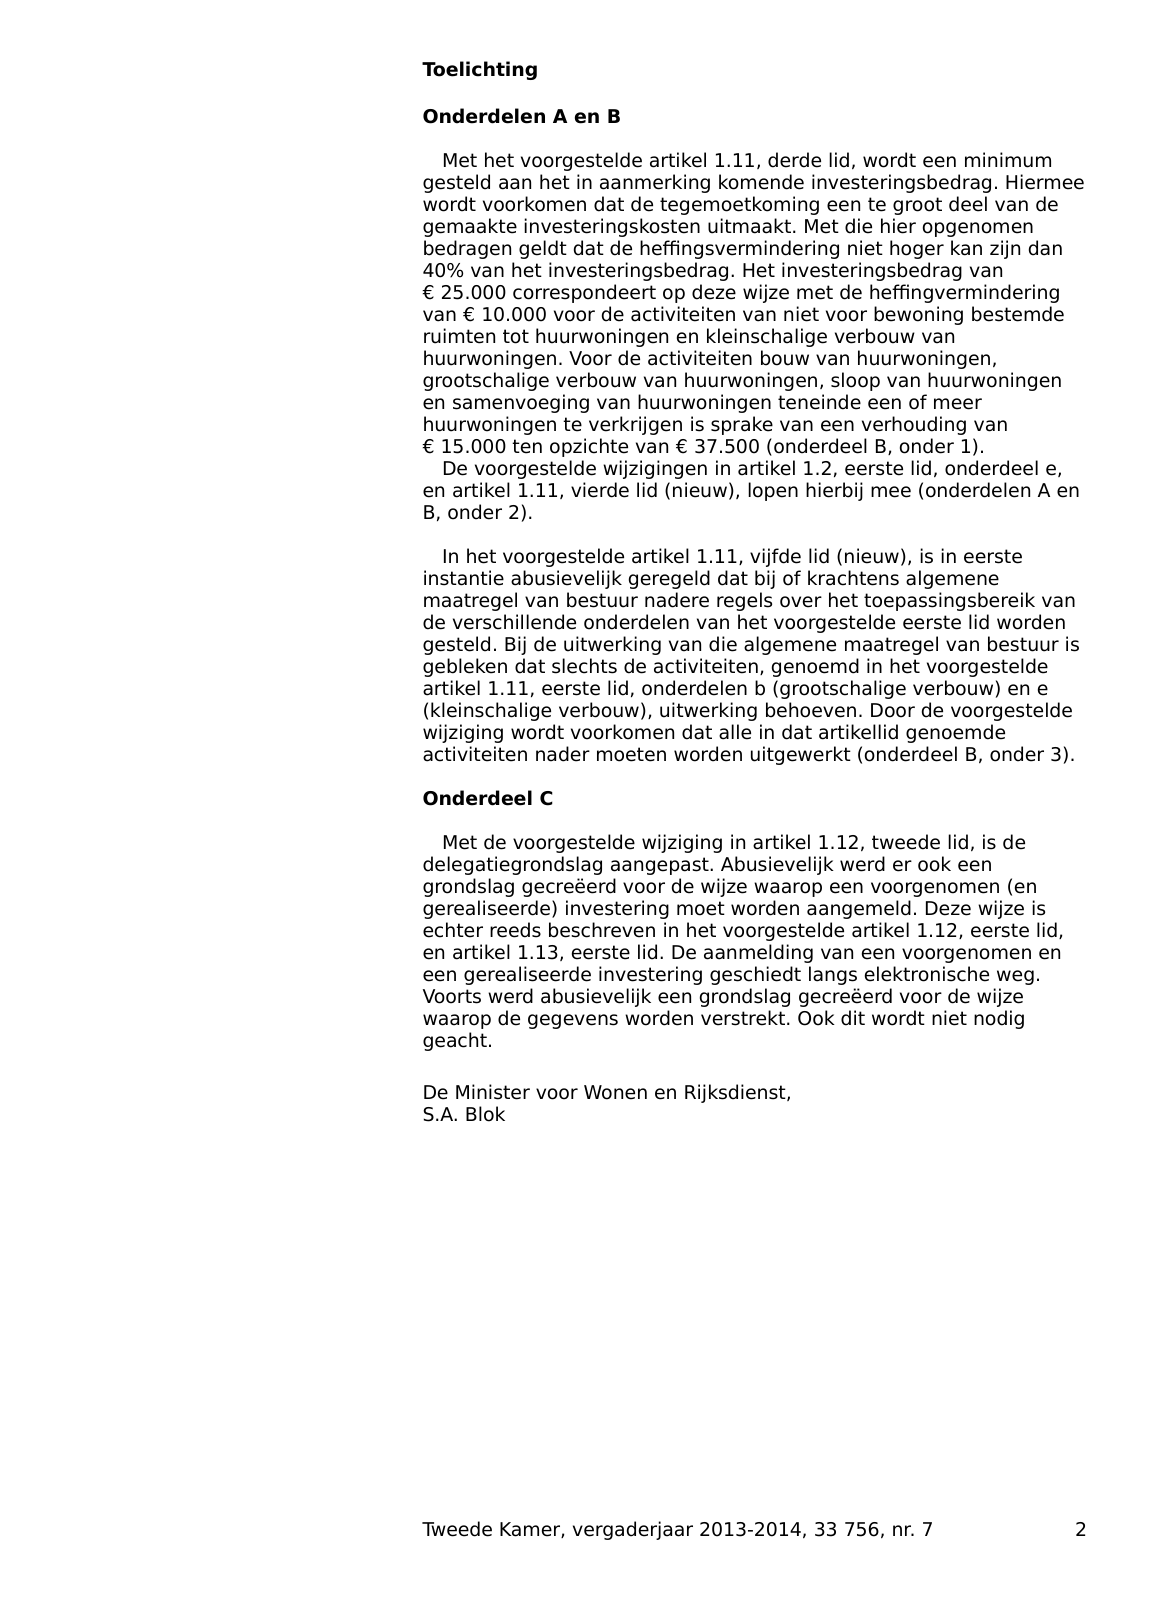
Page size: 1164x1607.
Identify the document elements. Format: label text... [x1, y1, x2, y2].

text De Minister voor Wonen en Rijksdienst, S.A. Blok [422, 1082, 1087, 1126]
text In het voorgestelde artikel 1.11, vijfde lid (nieuw), is in eerste instantie abusievelijk geregeld dat bij of krachtens algemene maatregel van bestuur nadere regels over het toepassingsbereik van de verschillende onderdelen van het voorgestelde eerste lid worden gesteld. Bij de uitwerking van die algemene maatregel van bestuur is gebleken dat slechts de activiteiten, genoemd in het voorgestelde artikel 1.11, eerste lid, onderdelen b (grootschalige verbouw) en e (kleinschalige verbouw), uitwerking behoeven. Door de voorgestelde wijziging wordt voorkomen dat alle in dat artikellid genoemde activiteiten nader moeten worden uitgewerkt (onderdeel B, onder 3). [422, 546, 1087, 766]
subtitle Onderdelen A en B [422, 106, 1087, 128]
text Met het voorgestelde artikel 1.11, derde lid, wordt een minimum gesteld aan het in aanmerking komende investeringsbedrag. Hiermee wordt voorkomen dat de tegemoetkoming een te groot deel van de gemaakte investeringskosten uitmaakt. Met die hier opgenomen bedragen geldt dat de heffingsvermindering niet hoger kan zijn dan 40% van het investeringsbedrag. Het investeringsbedrag van € 25.000 correspondeert op deze wijze met de heffingvermindering van € 10.000 voor de activiteiten van niet voor bewoning bestemde ruimten tot huurwoningen en kleinschalige verbouw van huurwoningen. Voor de activiteiten bouw van huurwoningen, grootschalige verbouw van huurwoningen, sloop van huurwoningen en samenvoeging van huurwoningen teneinde een of meer huurwoningen te verkrijgen is sprake van een verhouding van € 15.000 ten opzichte van € 37.500 (onderdeel B, onder 1). [422, 150, 1087, 458]
subtitle Toelichting [422, 59, 1087, 81]
subtitle Onderdeel C [422, 788, 1087, 810]
text Met de voorgestelde wijziging in artikel 1.12, tweede lid, is de delegatiegrondslag aangepast. Abusievelijk werd er ook een grondslag gecreëerd voor de wijze waarop een voorgenomen (en gerealiseerde) investering moet worden aangemeld. Deze wijze is echter reeds beschreven in het voorgestelde artikel 1.12, eerste lid, en artikel 1.13, eerste lid. De aanmelding van een voorgenomen en een gerealiseerde investering geschiedt langs elektronische weg. Voorts werd abusievelijk een grondslag gecreëerd voor de wijze waarop de gegevens worden verstrekt. Ook dit wordt niet nodig geacht. [422, 832, 1087, 1052]
text De voorgestelde wijzigingen in artikel 1.2, eerste lid, onderdeel e, en artikel 1.11, vierde lid (nieuw), lopen hierbij mee (onderdelen A en B, onder 2). [422, 458, 1087, 524]
